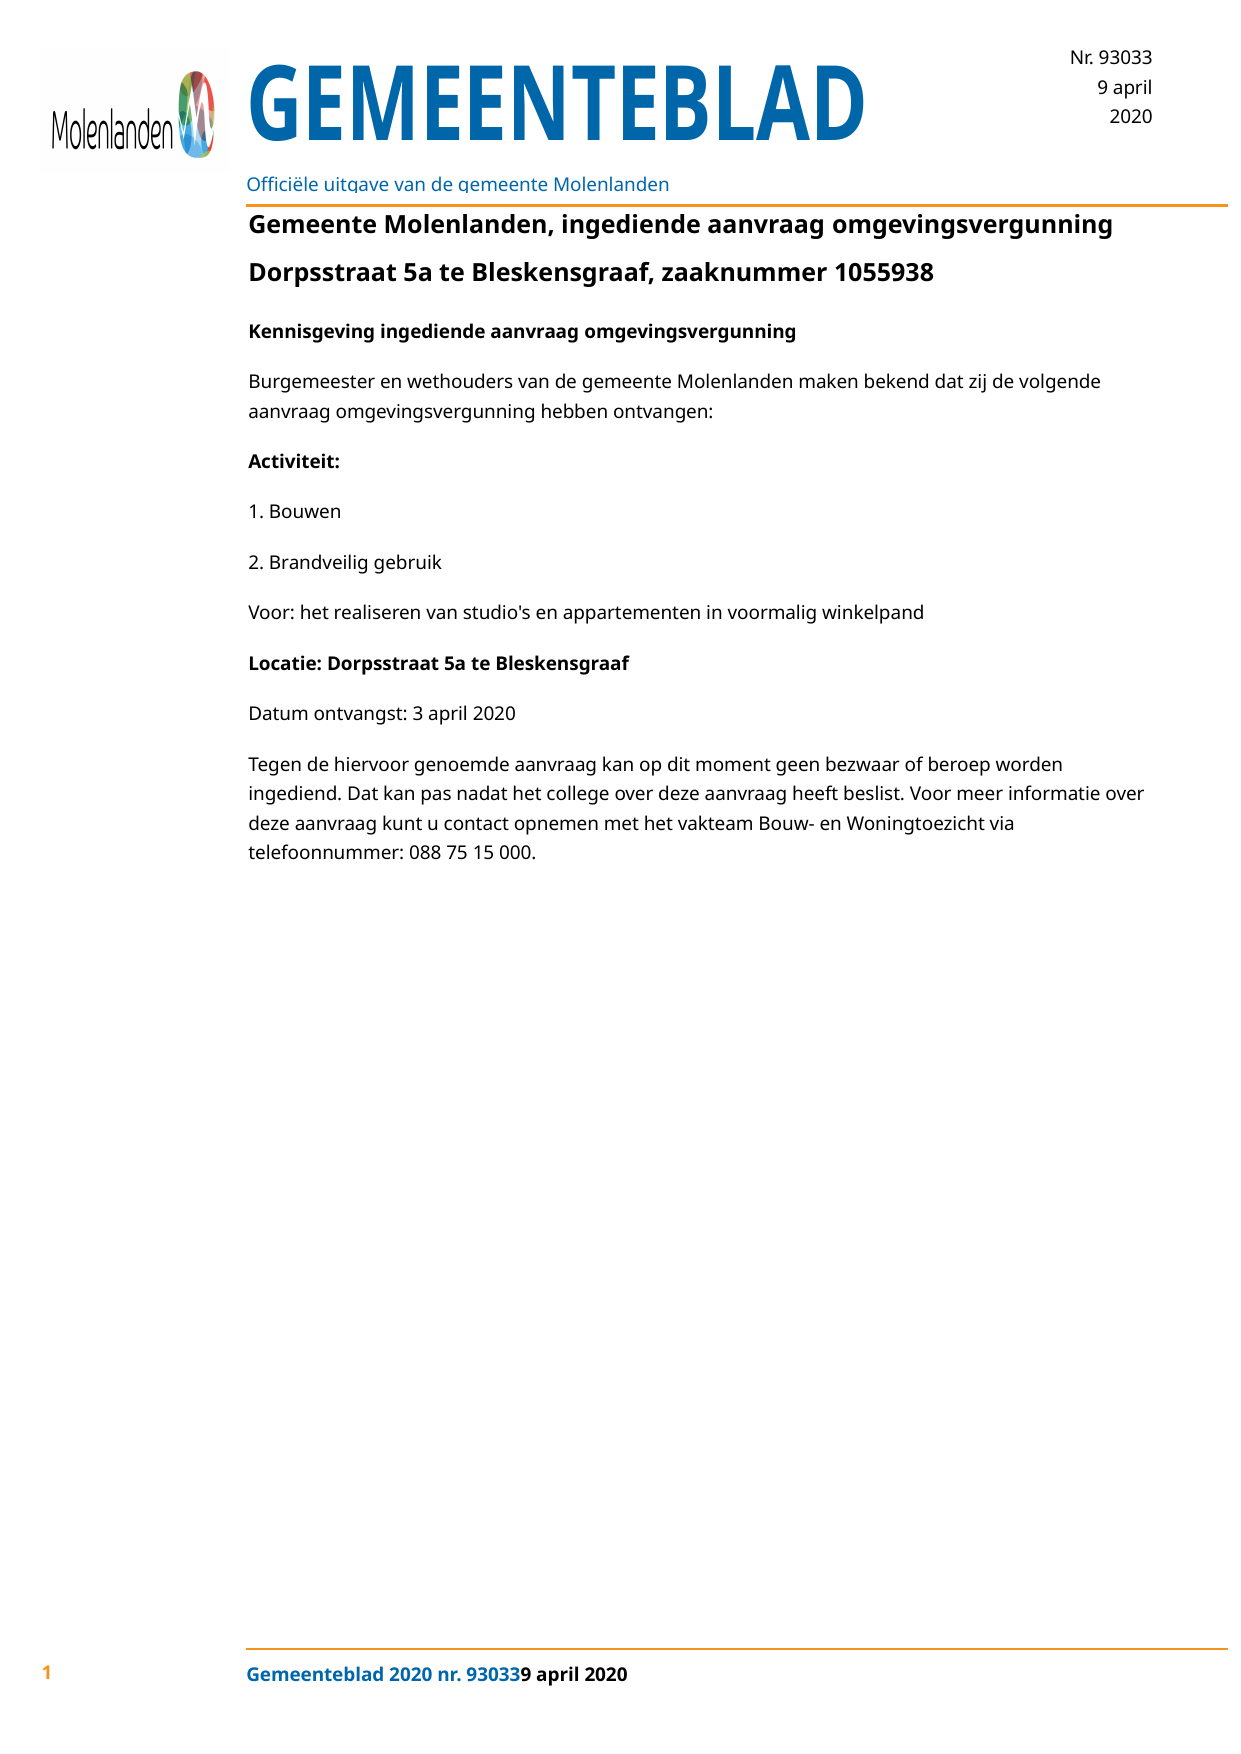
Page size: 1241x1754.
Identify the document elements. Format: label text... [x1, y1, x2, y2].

text Tegen de hiervoor genoemde aanvraag kan op dit moment geen bezwaar of beroep worden ingediend. Dat kan pas nadat het college over deze aanvraag heeft beslist. Voor meer informatie over deze aanvraag kunt u contact opnemen met het vakteam Bouw- en Woningtoezicht via telefoonnummer: 088 75 15 000. [248, 751, 1152, 865]
text 1. Bouwen [248, 499, 1152, 524]
picture [41, 47, 231, 172]
text Burgemeester en wethouders van de gemeente Molenlanden maken bekend dat zij de volgende aanvraag omgevingsvergunning hebben ontvangen: [248, 368, 1152, 424]
text Kennisgeving ingediende aanvraag omgevingsvergunning [248, 318, 1152, 344]
text Voor: het realiseren van studio's en appartementen in voormalig winkelpand [248, 599, 1152, 625]
text Gemeente Molenlanden, ingediende aanvraag omgevingsvergunning Dorpsstraat 5a te Bleskensgraaf, zaaknummer 1055938 [248, 207, 1152, 288]
text Datum ontvangst: 3 april 2020 [248, 700, 1152, 726]
text Activiteit: [248, 448, 1152, 474]
text 2. Brandveilig gebruik [248, 549, 1152, 575]
text Locatie: Dorpsstraat 5a te Bleskensgraaf [248, 650, 1152, 676]
